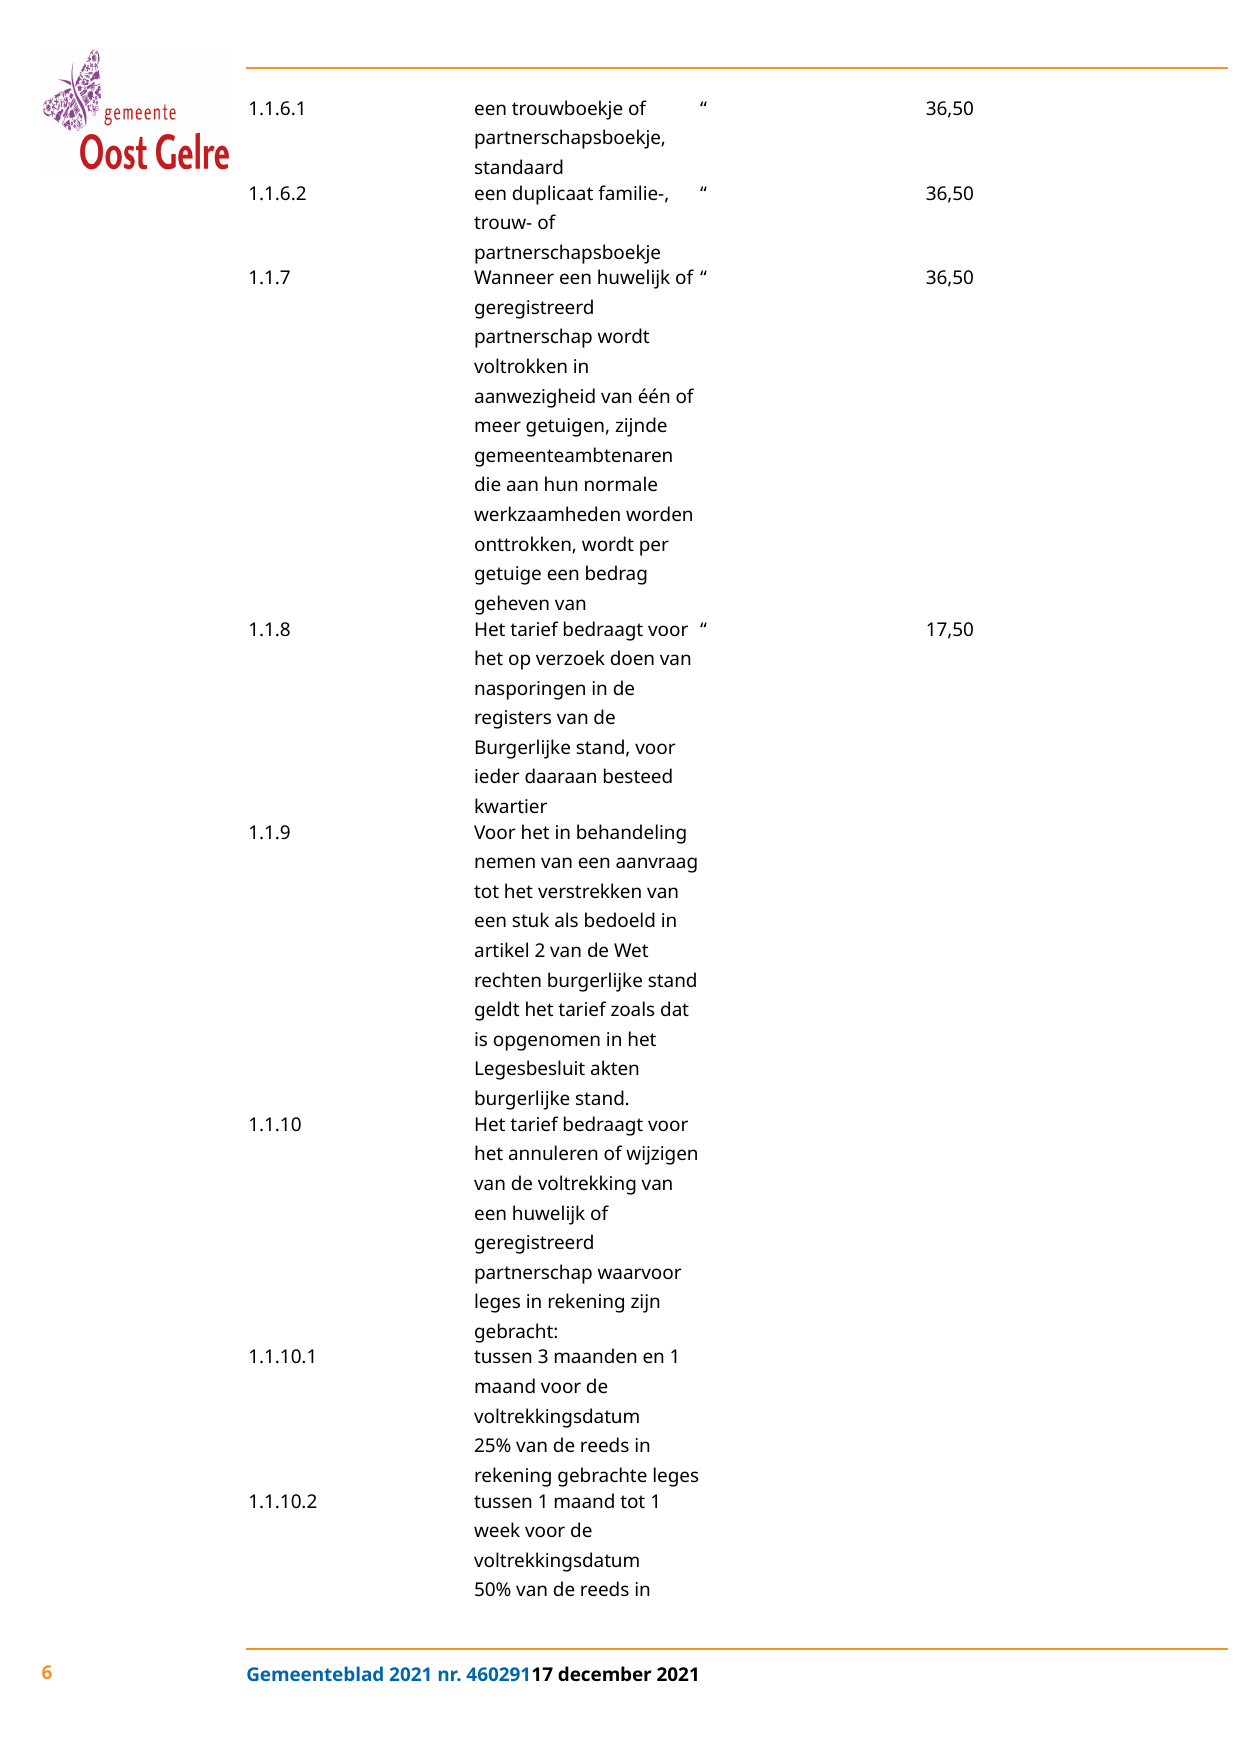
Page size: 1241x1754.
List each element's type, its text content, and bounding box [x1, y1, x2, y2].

table_cell 17,50 [926, 616, 1152, 819]
table_cell tussen 1 maand tot 1 week voor de voltrekkingsdatum 50% van de reeds in [474, 1488, 700, 1602]
table_cell [926, 819, 1152, 1111]
table_cell tussen 3 maanden en 1 maand voor de voltrekkingsdatum 25% van de reeds in rekening gebrachte leges [474, 1344, 700, 1488]
table_cell [926, 1111, 1152, 1344]
table_cell Het tarief bedraagt voor het op verzoek doen van nasporingen in de registers van de Burgerlijke stand, voor ieder daaraan besteed kwartier [474, 616, 700, 819]
table_cell “ [700, 180, 926, 264]
table_cell 36,50 [926, 180, 1152, 264]
table_cell 1.1.6.1 [248, 95, 474, 180]
table_cell [926, 1488, 1152, 1602]
table_cell Voor het in behandeling nemen van een aanvraag tot het verstrekken van een stuk als bedoeld in artikel 2 van de Wet rechten burgerlijke stand geldt het tarief zoals dat is opgenomen in het Legesbesluit akten burgerlijke stand. [474, 819, 700, 1111]
table_cell 36,50 [926, 95, 1152, 180]
table_cell 1.1.10 [248, 1111, 474, 1344]
table_cell Wanneer een huwelijk of geregistreerd partnerschap wordt voltrokken in aanwezigheid van één of meer getuigen, zijnde gemeenteambtenaren die aan hun normale werkzaamheden worden onttrokken, wordt per getuige een bedrag geheven van [474, 265, 700, 616]
table_cell [700, 1344, 926, 1488]
table_cell een duplicaat familie-, trouw- of partnerschapsboekje [474, 180, 700, 264]
table_cell 1.1.10.2 [248, 1488, 474, 1602]
table_cell [700, 1488, 926, 1602]
table_cell 1.1.8 [248, 616, 474, 819]
table_cell 36,50 [926, 265, 1152, 616]
picture [41, 47, 231, 172]
table_cell een trouwboekje of partnerschapsboekje, standaard [474, 95, 700, 180]
table_cell 1.1.7 [248, 265, 474, 616]
table_cell 1.1.6.2 [248, 180, 474, 264]
table_cell “ [700, 265, 926, 616]
table_cell [926, 1344, 1152, 1488]
table_cell [700, 819, 926, 1111]
table_cell “ [700, 95, 926, 180]
table_cell [700, 1111, 926, 1344]
table_cell 1.1.10.1 [248, 1344, 474, 1488]
table_cell 1.1.9 [248, 819, 474, 1111]
table_cell Het tarief bedraagt voor het annuleren of wijzigen van de voltrekking van een huwelijk of geregistreerd partnerschap waarvoor leges in rekening zijn gebracht: [474, 1111, 700, 1344]
table_cell “ [700, 616, 926, 819]
